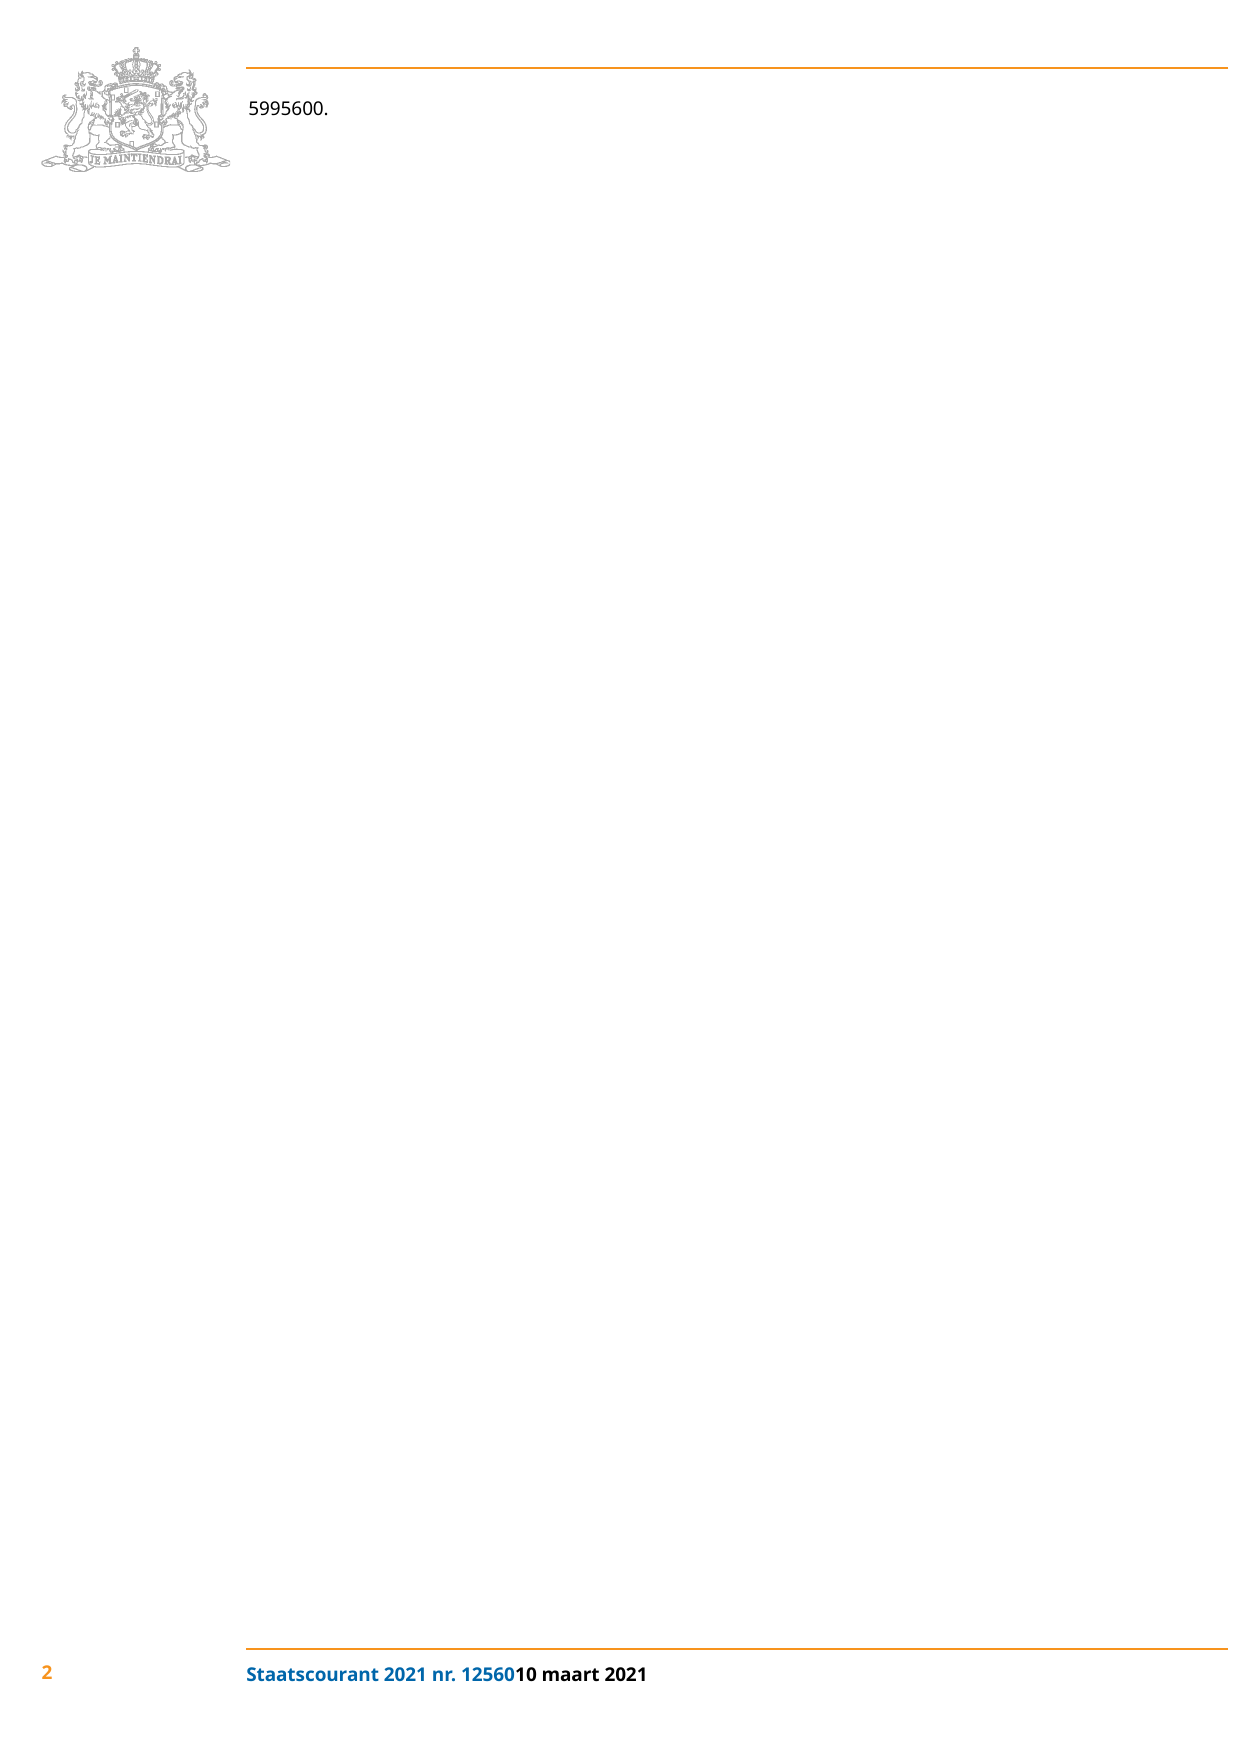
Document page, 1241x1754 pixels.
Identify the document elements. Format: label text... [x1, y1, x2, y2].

picture [41, 47, 231, 172]
text 5995600. [248, 95, 1152, 121]
